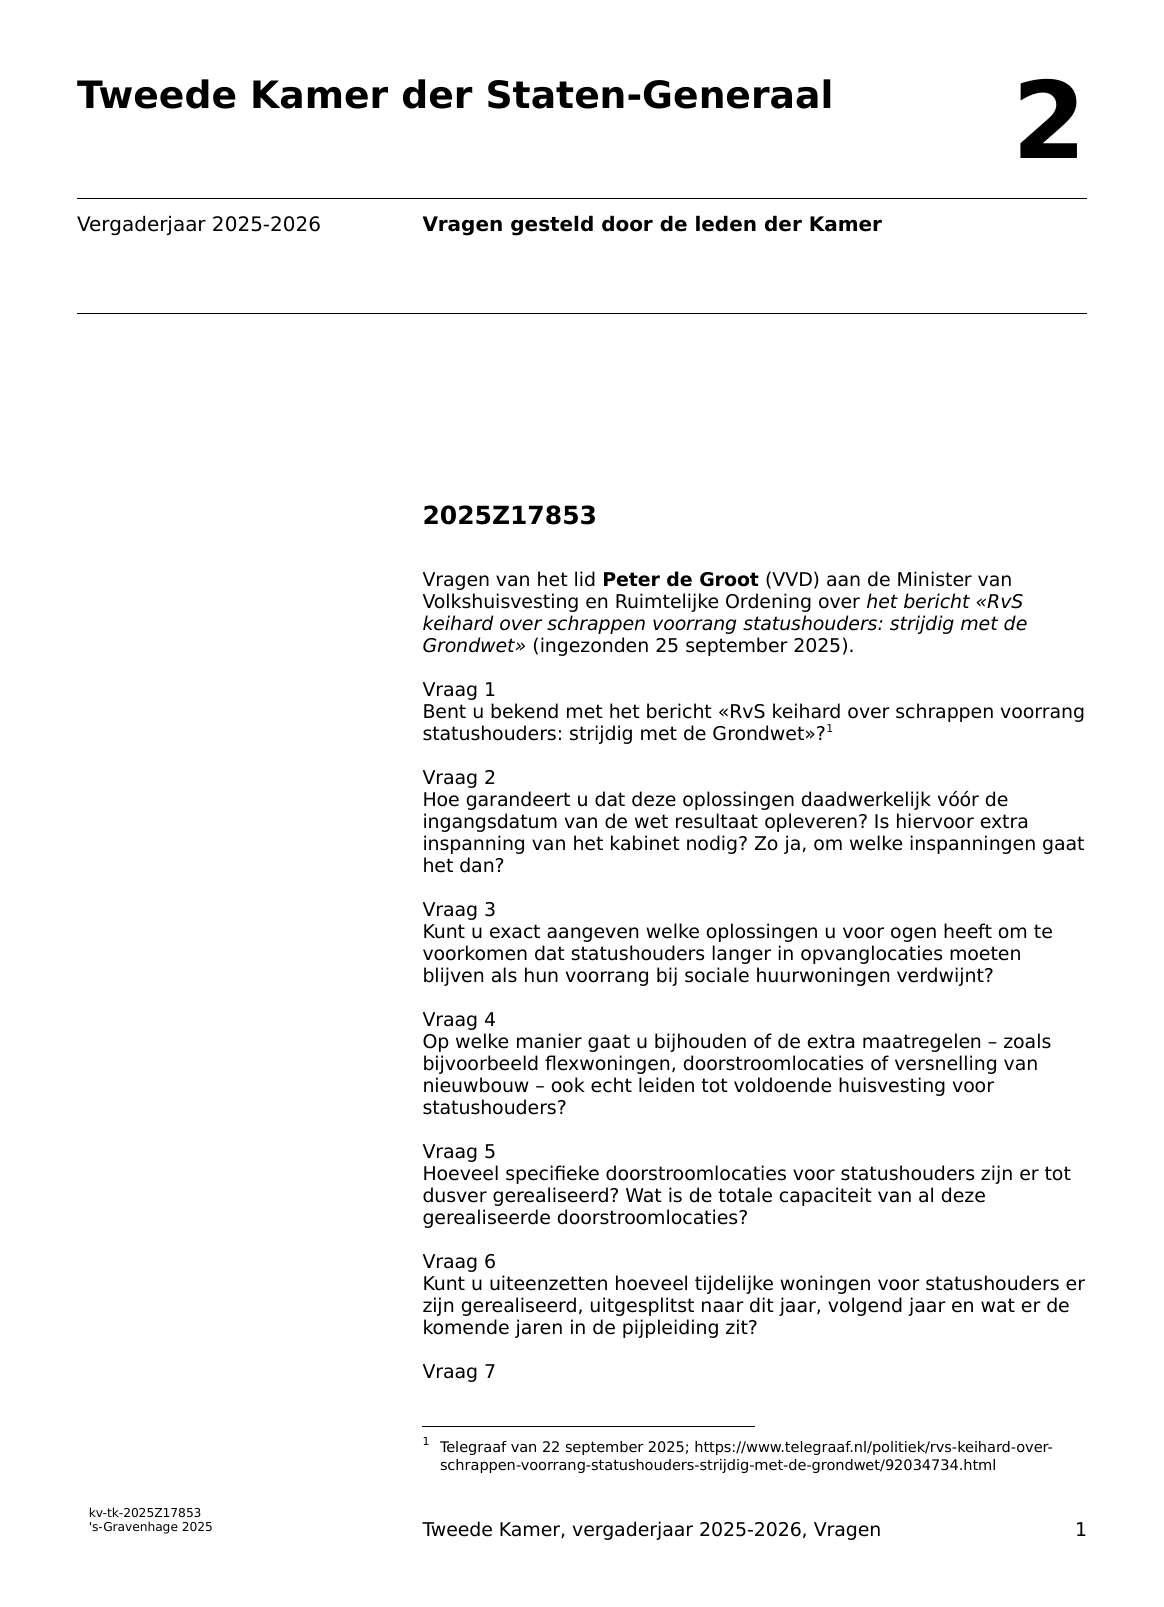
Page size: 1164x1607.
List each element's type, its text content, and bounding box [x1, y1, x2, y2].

text Hoe garandeert u dat deze oplossingen daadwerkelijk vóór de ingangsdatum van de wet resultaat opleveren? Is hiervoor extra inspanning van het kabinet nodig? Zo ja, om welke inspanningen gaat het dan? [422, 789, 1087, 877]
text Op welke manier gaat u bijhouden of de extra maatregelen – zoals bijvoorbeeld flexwoningen, doorstroomlocaties of versnelling van nieuwbouw – ook echt leiden tot voldoende huisvesting voor statushouders? [422, 1031, 1087, 1119]
text Hoeveel specifieke doorstroomlocaties voor statushouders zijn er tot dusver gerealiseerd? Wat is de totale capaciteit van al deze gerealiseerde doorstroomlocaties? [422, 1163, 1087, 1229]
text 2025Z17853 [422, 501, 1087, 531]
text Bent u bekend met het bericht «RvS keihard over schrappen voorrang statushouders: strijdig met de Grondwet»? [422, 701, 1087, 745]
text Vraag 2 [422, 767, 1087, 789]
table_header 2 [886, 59, 1087, 198]
text Vraag 3 [422, 899, 1087, 921]
table_cell Vragen gesteld door de leden der Kamer [422, 199, 1087, 313]
text Vraag 6 [422, 1251, 1087, 1273]
text Vraag 7 [422, 1361, 1087, 1383]
text kv-tk-2025Z17853 [88, 1506, 323, 1520]
text Vraag 5 [422, 1141, 1087, 1163]
text Vragen van het lid Peter de Groot (VVD) aan de Minister van Volkshuisvesting en Ruimtelijke Ordening over het bericht «RvS keihard over schrappen voorrang statushouders: strijdig met de Grondwet» (ingezonden 25 september 2025). [422, 569, 1087, 657]
text Vraag 4 [422, 1009, 1087, 1031]
text Vraag 1 [422, 679, 1087, 701]
table_header Tweede Kamer der Staten-Generaal [77, 59, 886, 198]
text Telegraaf van 22 september 2025; https://www.telegraaf.nl/politiek/rvs-keihard-over-schrappen-voorrang-statushouders-strijdig-met-de-grondwet/92034734.html [422, 1435, 1087, 1474]
text Kunt u exact aangeven welke oplossingen u voor ogen heeft om te voorkomen dat statushouders langer in opvanglocaties moeten blijven als hun voorrang bij sociale huurwoningen verdwijnt? [422, 921, 1087, 987]
table_cell Vergaderjaar 2025-2026 [77, 199, 422, 313]
text 's-Gravenhage 2025 [88, 1520, 323, 1534]
text Kunt u uiteenzetten hoeveel tijdelijke woningen voor statushouders er zijn gerealiseerd, uitgesplitst naar dit jaar, volgend jaar en wat er de komende jaren in de pijpleiding zit? [422, 1273, 1087, 1339]
